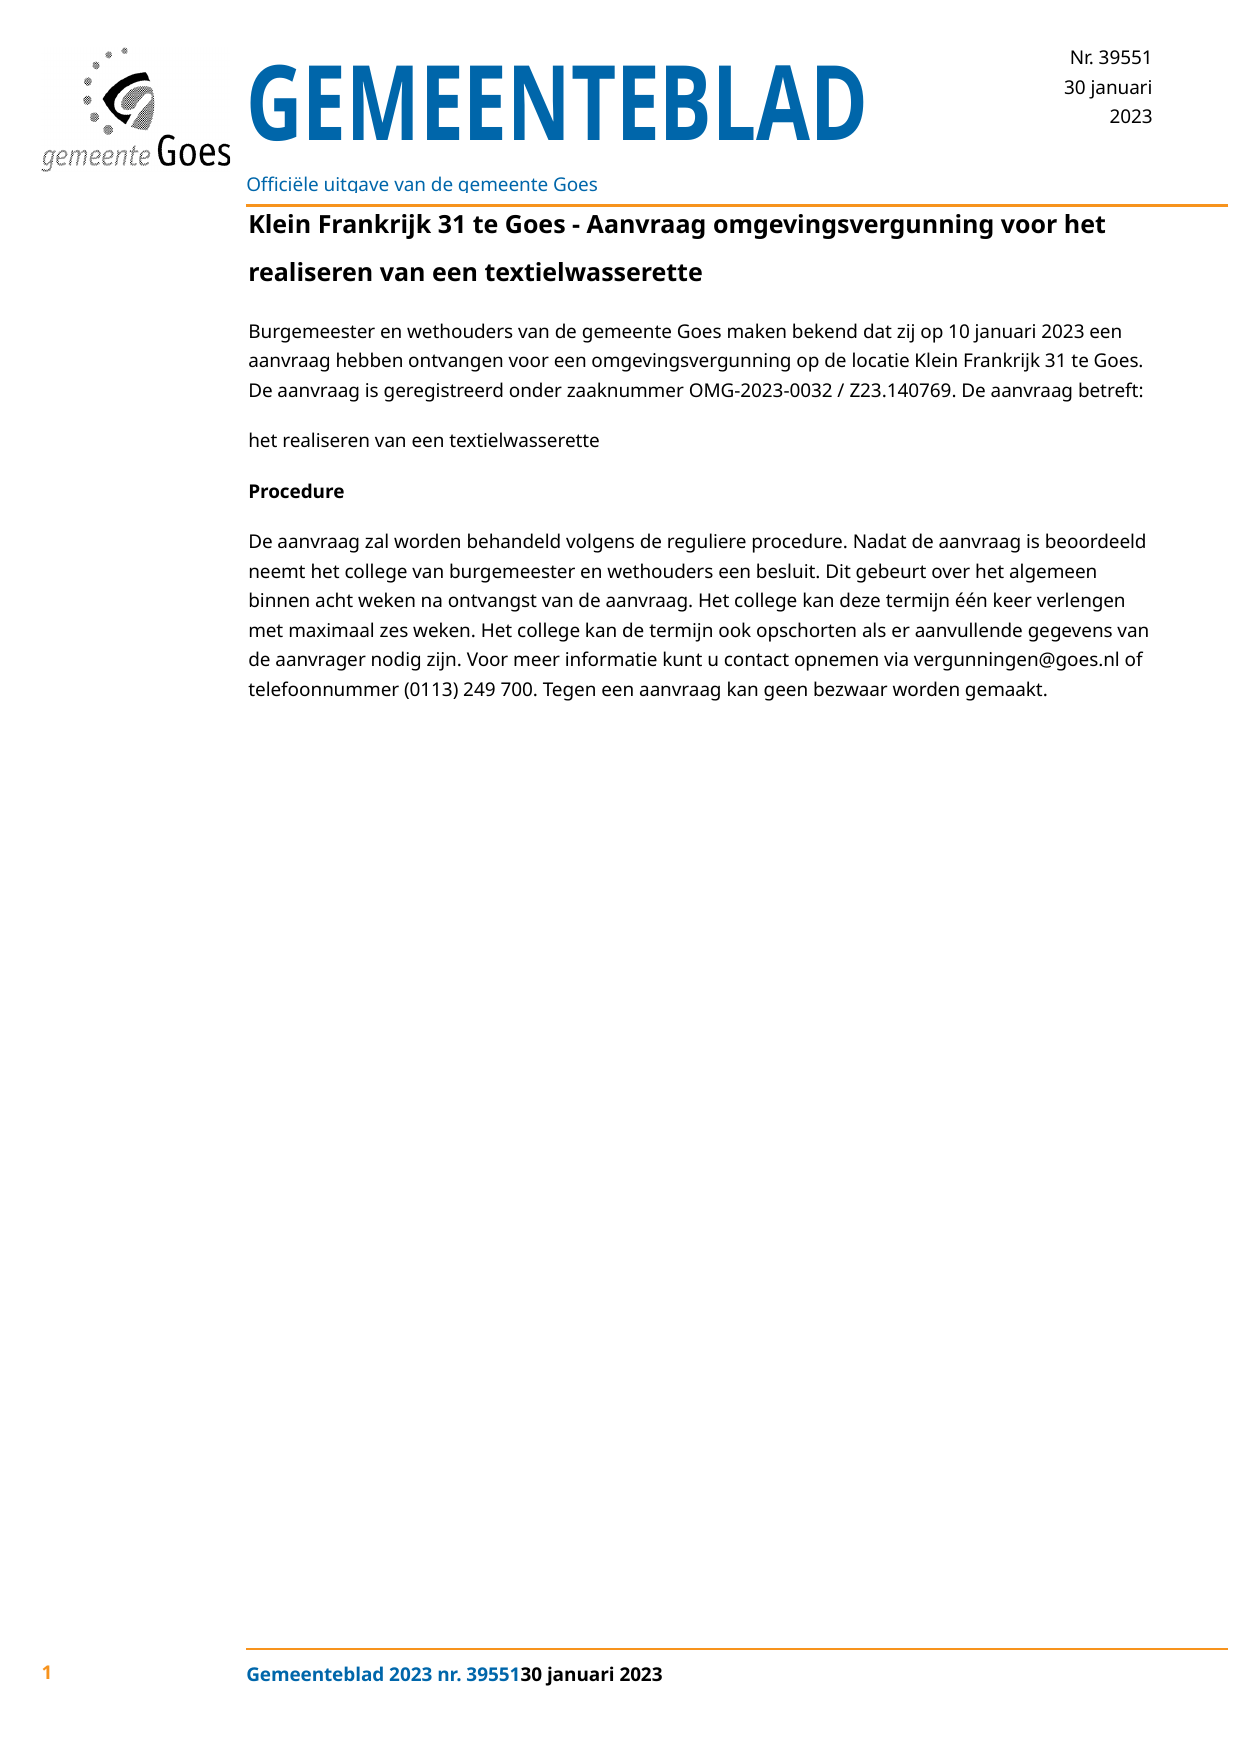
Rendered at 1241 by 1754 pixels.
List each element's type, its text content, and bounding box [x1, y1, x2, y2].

text Procedure [248, 478, 1152, 504]
text het realiseren van een textielwasserette [248, 427, 1152, 453]
text Burgemeester en wethouders van de gemeente Goes maken bekend dat zij op 10 januari 2023 een aanvraag hebben ontvangen voor een omgevingsvergunning op de locatie Klein Frankrijk 31 te Goes. De aanvraag is geregistreerd onder zaaknummer OMG-2023-0032 / Z23.140769. De aanvraag betreft: [248, 318, 1152, 403]
picture [41, 47, 231, 172]
text De aanvraag zal worden behandeld volgens de reguliere procedure. Nadat de aanvraag is beoordeeld neemt het college van burgemeester en wethouders een besluit. Dit gebeurt over het algemeen binnen acht weken na ontvangst van de aanvraag. Het college kan deze termijn één keer verlengen met maximaal zes weken. Het college kan de termijn ook opschorten als er aanvullende gegevens van de aanvrager nodig zijn. Voor meer informatie kunt u contact opnemen via vergunningen@goes.nl of telefoonnummer (0113) 249 700. Tegen een aanvraag kan geen bezwaar worden gemaakt. [248, 528, 1152, 702]
text Klein Frankrijk 31 te Goes - Aanvraag omgevingsvergunning voor het realiseren van een textielwasserette [248, 207, 1152, 288]
